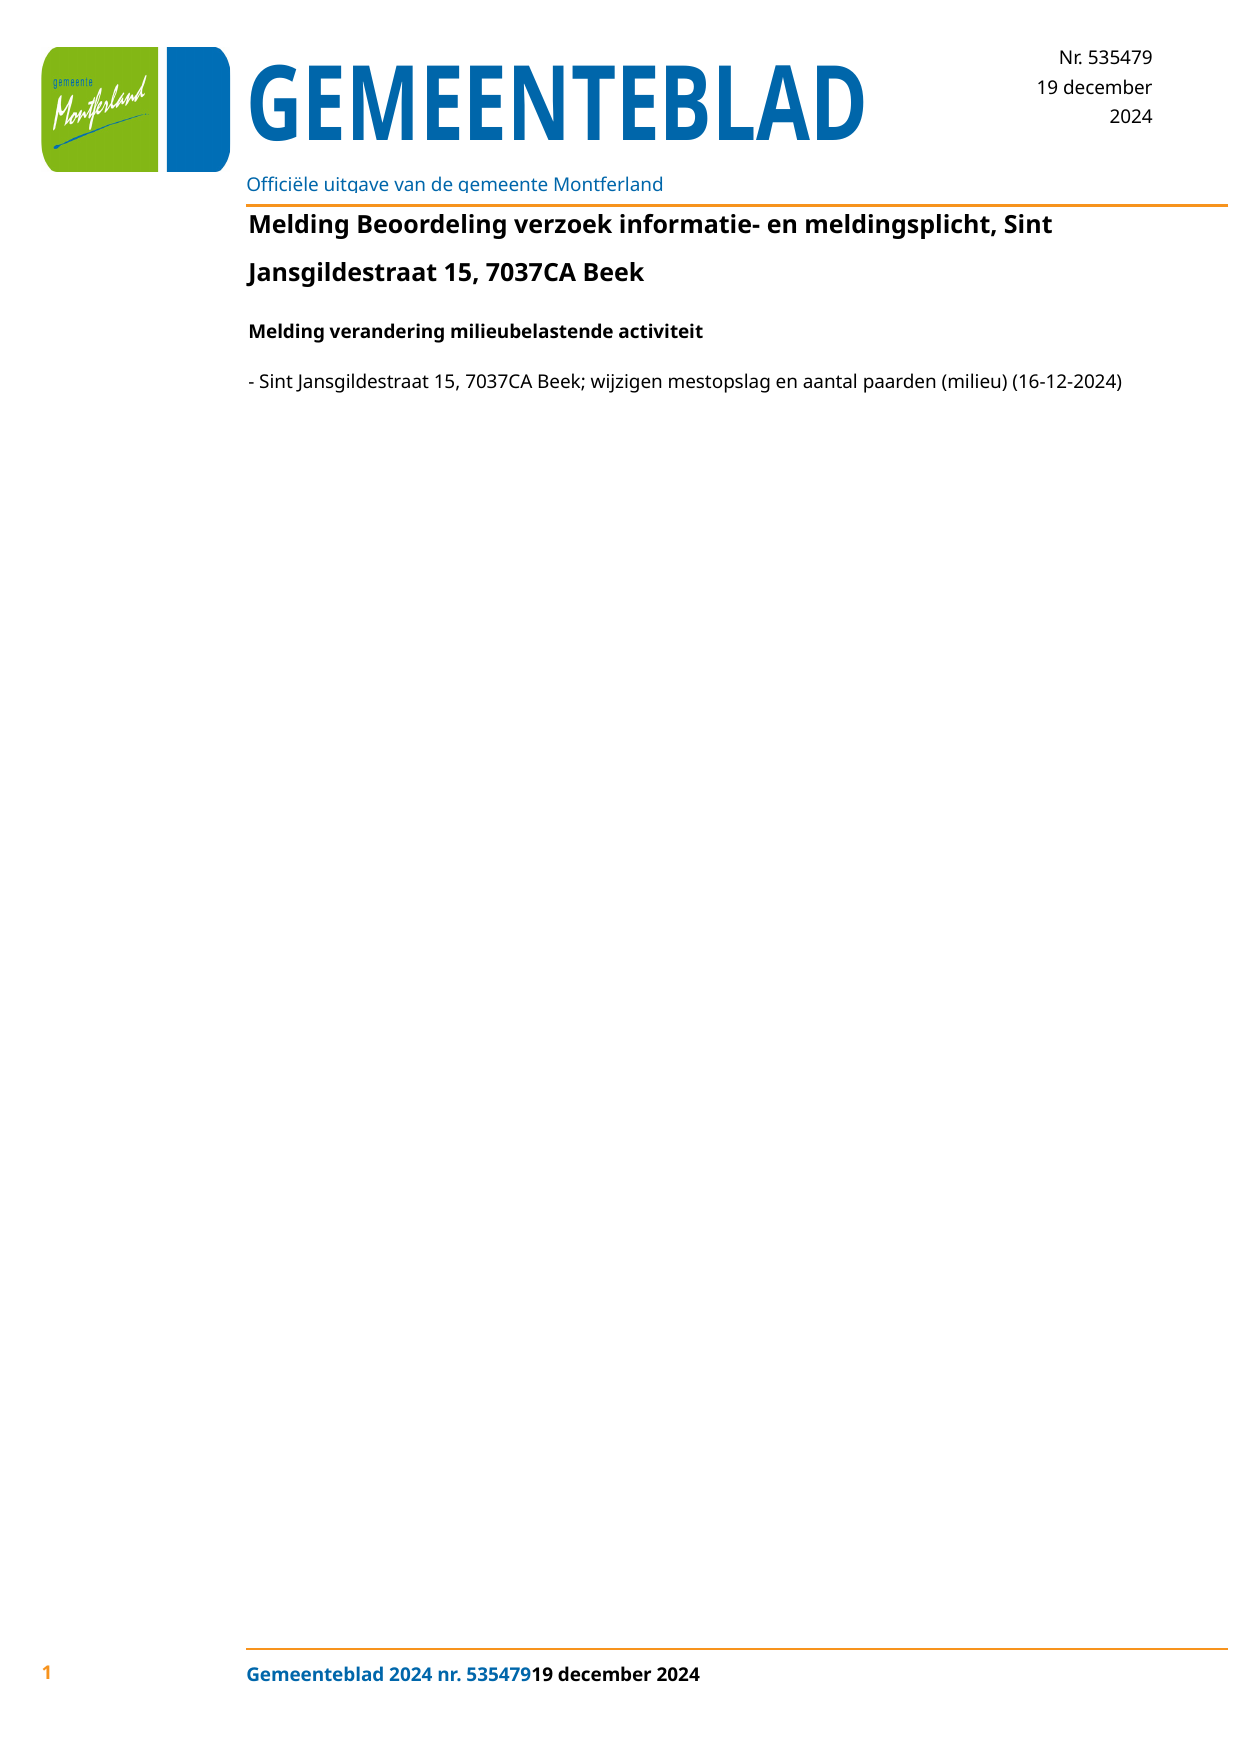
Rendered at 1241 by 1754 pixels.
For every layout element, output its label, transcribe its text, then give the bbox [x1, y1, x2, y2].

text Melding Beoordeling verzoek informatie- en meldingsplicht, Sint Jansgildestraat 15, 7037CA Beek [248, 207, 1152, 288]
text Melding verandering milieubelastende activiteit [248, 318, 1152, 344]
text - Sint Jansgildestraat 15, 7037CA Beek; wijzigen mestopslag en aantal paarden (milieu) (16-12-2024) [248, 368, 1152, 394]
picture [41, 47, 231, 172]
